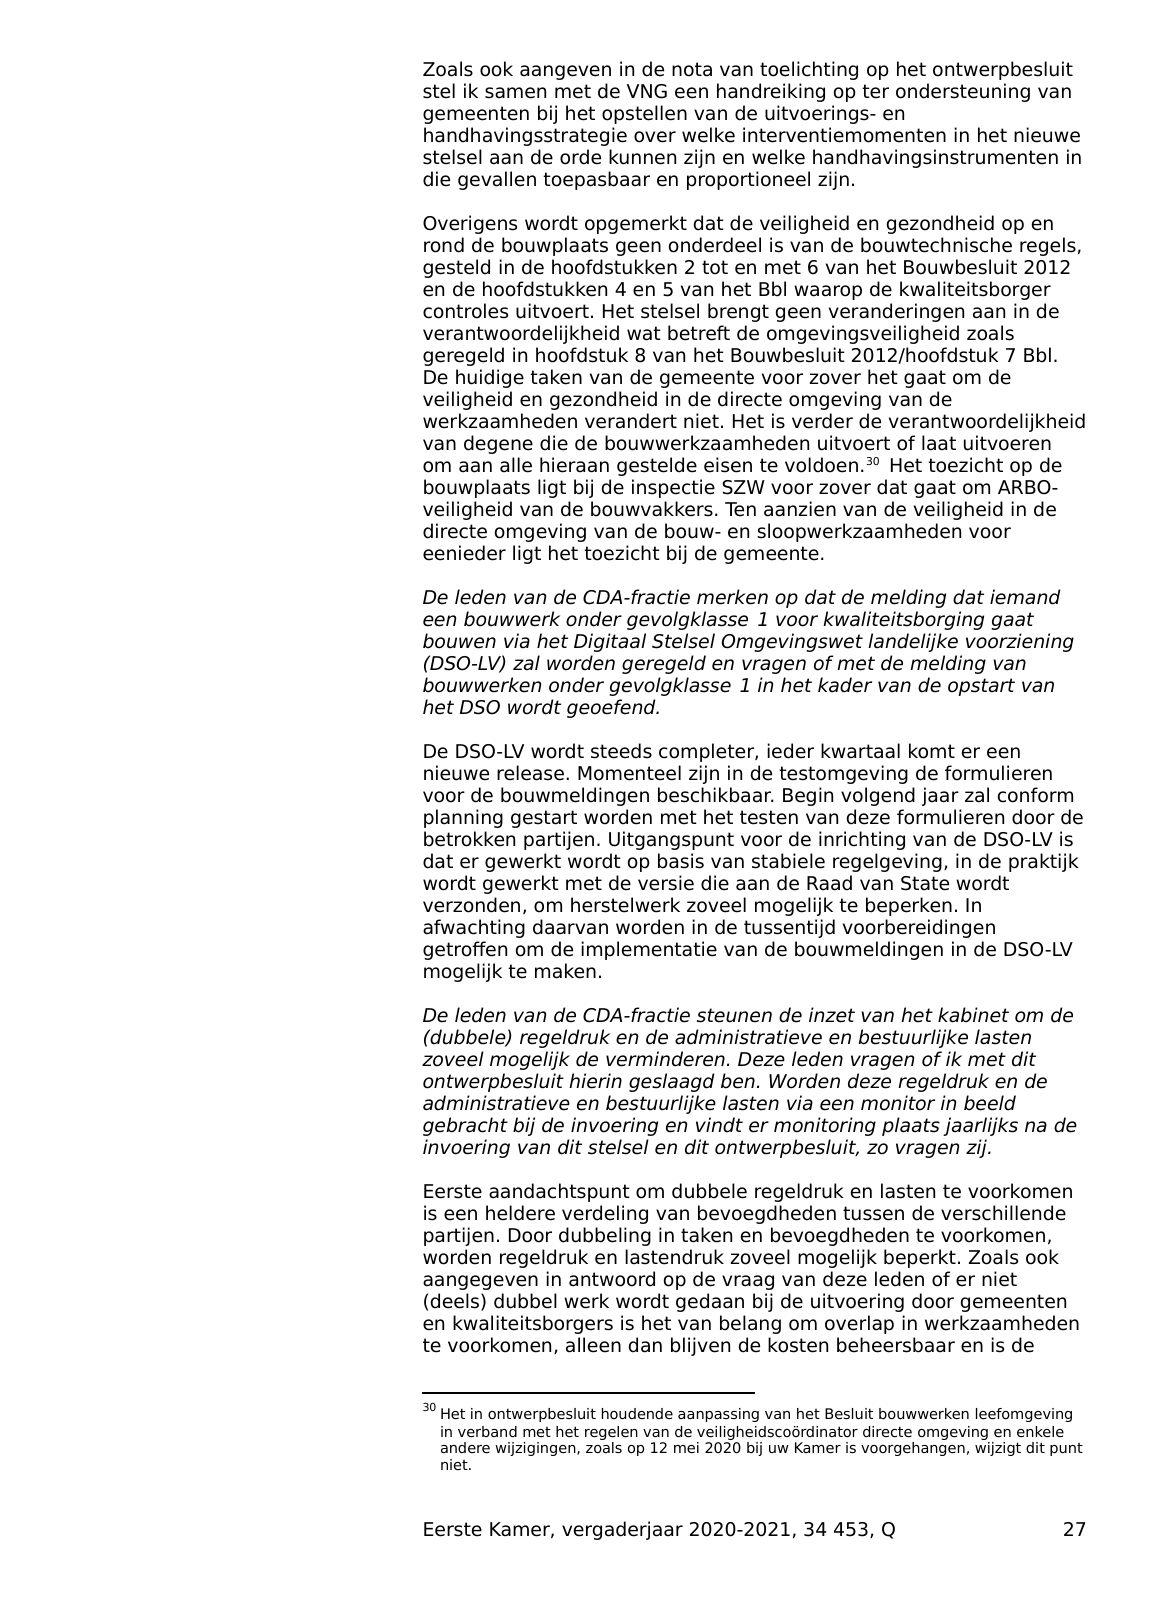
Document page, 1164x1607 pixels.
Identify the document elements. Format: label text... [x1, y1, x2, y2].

text Eerste aandachtspunt om dubbele regeldruk en lasten te voorkomen is een heldere verdeling van bevoegdheden tussen de verschillende partijen. Door dubbeling in taken en bevoegdheden te voorkomen, worden regeldruk en lastendruk zoveel mogelijk beperkt. Zoals ook aangegeven in antwoord op de vraag van deze leden of er niet (deels) dubbel werk wordt gedaan bij de uitvoering door gemeenten en kwaliteitsborgers is het van belang om overlap in werkzaamheden te voorkomen, alleen dan blijven de kosten beheersbaar en is de [422, 1181, 1087, 1357]
text De DSO-LV wordt steeds completer, ieder kwartaal komt er een nieuwe release. Momenteel zijn in de testomgeving de formulieren voor de bouwmeldingen beschikbaar. Begin volgend jaar zal conform planning gestart worden met het testen van deze formulieren door de betrokken partijen. Uitgangspunt voor de inrichting van de DSO-LV is dat er gewerkt wordt op basis van stabiele regelgeving, in de praktijk wordt gewerkt met de versie die aan de Raad van State wordt verzonden, om herstelwerk zoveel mogelijk te beperken. In afwachting daarvan worden in de tussentijd voorbereidingen getroffen om de implementatie van de bouwmeldingen in de DSO-LV mogelijk te maken. [422, 741, 1087, 983]
text Het in ontwerpbesluit houdende aanpassing van het Besluit bouwwerken leefomgeving in verband met het regelen van de veiligheidscoördinator directe omgeving en enkele andere wijzigingen, zoals op 12 mei 2020 bij uw Kamer is voorgehangen, wijzigt dit punt niet. [422, 1402, 1087, 1474]
text De leden van de CDA-fractie merken op dat de melding dat iemand een bouwwerk onder gevolgklasse 1 voor kwaliteitsborging gaat bouwen via het Digitaal Stelsel Omgevingswet landelijke voorziening (DSO-LV) zal worden geregeld en vragen of met de melding van bouwwerken onder gevolgklasse 1 in het kader van de opstart van het DSO wordt geoefend. [422, 587, 1087, 719]
text Zoals ook aangeven in de nota van toelichting op het ontwerpbesluit stel ik samen met de VNG een handreiking op ter ondersteuning van gemeenten bij het opstellen van de uitvoerings- en handhavingsstrategie over welke interventiemomenten in het nieuwe stelsel aan de orde kunnen zijn en welke handhavingsinstrumenten in die gevallen toepasbaar en proportioneel zijn. [422, 59, 1087, 191]
text Overigens wordt opgemerkt dat de veiligheid en gezondheid op en rond de bouwplaats geen onderdeel is van de bouwtechnische regels, gesteld in de hoofdstukken 2 tot en met 6 van het Bouwbesluit 2012 en de hoofdstukken 4 en 5 van het Bbl waarop de kwaliteitsborger controles uitvoert. Het stelsel brengt geen veranderingen aan in de verantwoordelijkheid wat betreft de omgevingsveiligheid zoals geregeld in hoofdstuk 8 van het Bouwbesluit 2012/hoofdstuk 7 Bbl. De huidige taken van de gemeente voor zover het gaat om de veiligheid en gezondheid in de directe omgeving van de werkzaamheden verandert niet. Het is verder de verantwoordelijkheid van degene die de bouwwerkzaamheden uitvoert of laat uitvoeren om aan alle hieraan gestelde eisen te voldoen. Het toezicht op de bouwplaats ligt bij de inspectie SZW voor zover dat gaat om ARBO-veiligheid van de bouwvakkers. Ten aanzien van de veiligheid in de directe omgeving van de bouw- en sloopwerkzaamheden voor eenieder ligt het toezicht bij de gemeente. [422, 213, 1087, 565]
text De leden van de CDA-fractie steunen de inzet van het kabinet om de (dubbele) regeldruk en de administratieve en bestuurlijke lasten zoveel mogelijk de verminderen. Deze leden vragen of ik met dit ontwerpbesluit hierin geslaagd ben. Worden deze regeldruk en de administratieve en bestuurlijke lasten via een monitor in beeld gebracht bij de invoering en vindt er monitoring plaats jaarlijks na de invoering van dit stelsel en dit ontwerpbesluit, zo vragen zij. [422, 1005, 1087, 1159]
